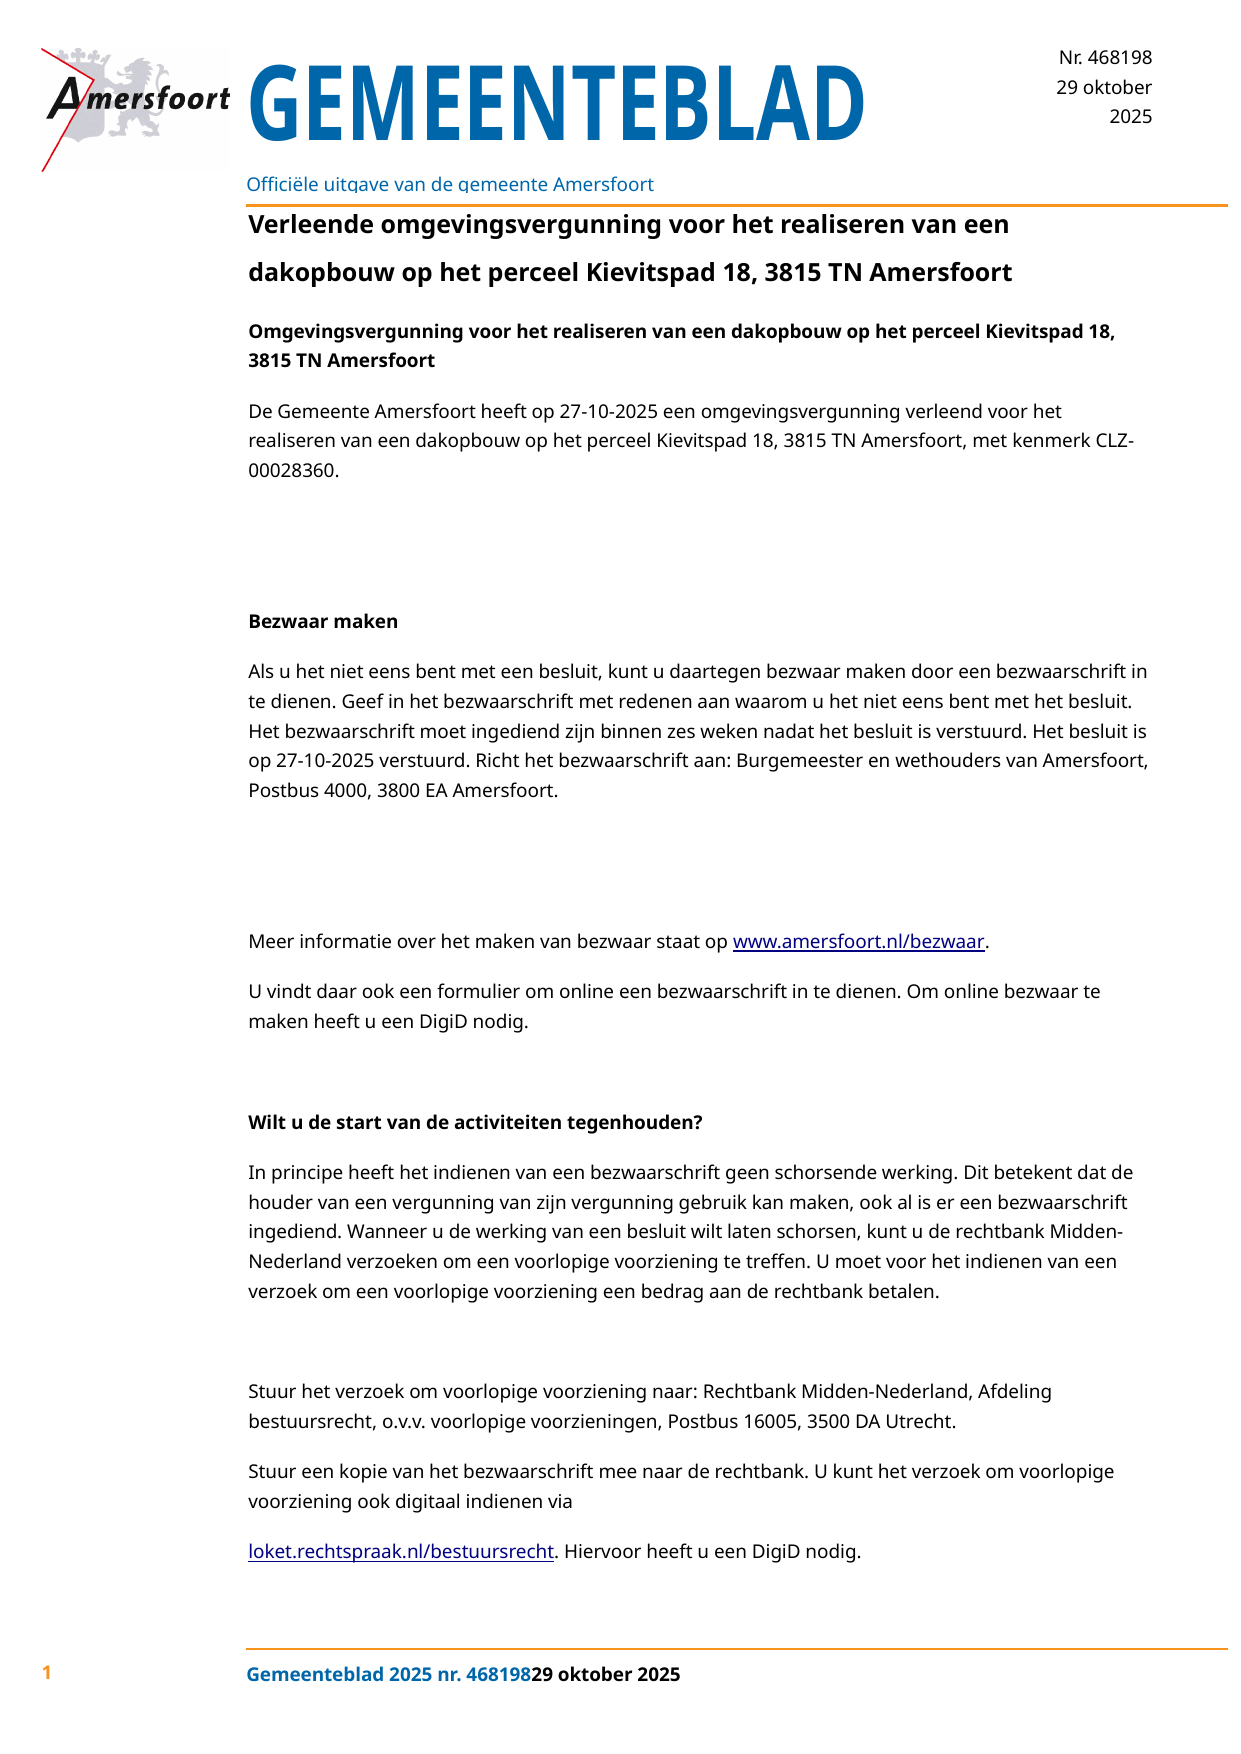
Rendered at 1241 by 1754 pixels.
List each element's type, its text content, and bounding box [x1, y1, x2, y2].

text U vindt daar ook een formulier om online een bezwaarschrift in te dienen. Om online bezwaar te maken heeft u een DigiD nodig. [248, 979, 1152, 1034]
text Als u het niet eens bent met een besluit, kunt u daartegen bezwaar maken door een bezwaarschrift in te dienen. Geef in het bezwaarschrift met redenen aan waarom u het niet eens bent met het besluit. Het bezwaarschrift moet ingediend zijn binnen zes weken nadat het besluit is verstuurd. Het besluit is op 27-10-2025 verstuurd. Richt het bezwaarschrift aan: Burgemeester en wethouders van Amersfoort, Postbus 4000, 3800 EA Amersfoort. [248, 659, 1152, 803]
text In principe heeft het indienen van een bezwaarschrift geen schorsende werking. Dit betekent dat de houder van een vergunning van zijn vergunning gebruik kan maken, ook al is er een bezwaarschrift ingediend. Wanneer u de werking van een besluit wilt laten schorsen, kunt u de rechtbank Midden-Nederland verzoeken om een voorlopige voorziening te treffen. U moet voor het indienen van een verzoek om een voorlopige voorziening een bedrag aan de rechtbank betalen. [248, 1159, 1152, 1304]
text Verleende omgevingsvergunning voor het realiseren van een dakopbouw op het perceel Kievitspad 18, 3815 TN Amersfoort [248, 207, 1152, 288]
text Omgevingsvergunning voor het realiseren van een dakopbouw op het perceel Kievitspad 18, 3815 TN Amersfoort [248, 318, 1152, 373]
text Bezwaar maken [248, 608, 1152, 634]
text Wilt u de start van de activiteiten tegenhouden? [248, 1109, 1152, 1135]
text loket.rechtspraak.nl/bestuursrecht. Hiervoor heeft u een DigiD nodig. [248, 1539, 1152, 1564]
text De Gemeente Amersfoort heeft op 27-10-2025 een omgevingsvergunning verleend voor het realiseren van een dakopbouw op het perceel Kievitspad 18, 3815 TN Amersfoort, met kenmerk CLZ-00028360. [248, 398, 1152, 483]
text Meer informatie over het maken van bezwaar staat op www.amersfoort.nl/bezwaar. [248, 928, 1152, 954]
text Stuur een kopie van het bezwaarschrift mee naar de rechtbank. U kunt het verzoek om voorlopige voorziening ook digitaal indienen via [248, 1459, 1152, 1514]
text Stuur het verzoek om voorlopige voorziening naar: Rechtbank Midden-Nederland, Afdeling bestuursrecht, o.v.v. voorlopige voorzieningen, Postbus 16005, 3500 DA Utrecht. [248, 1379, 1152, 1434]
picture [41, 47, 231, 172]
